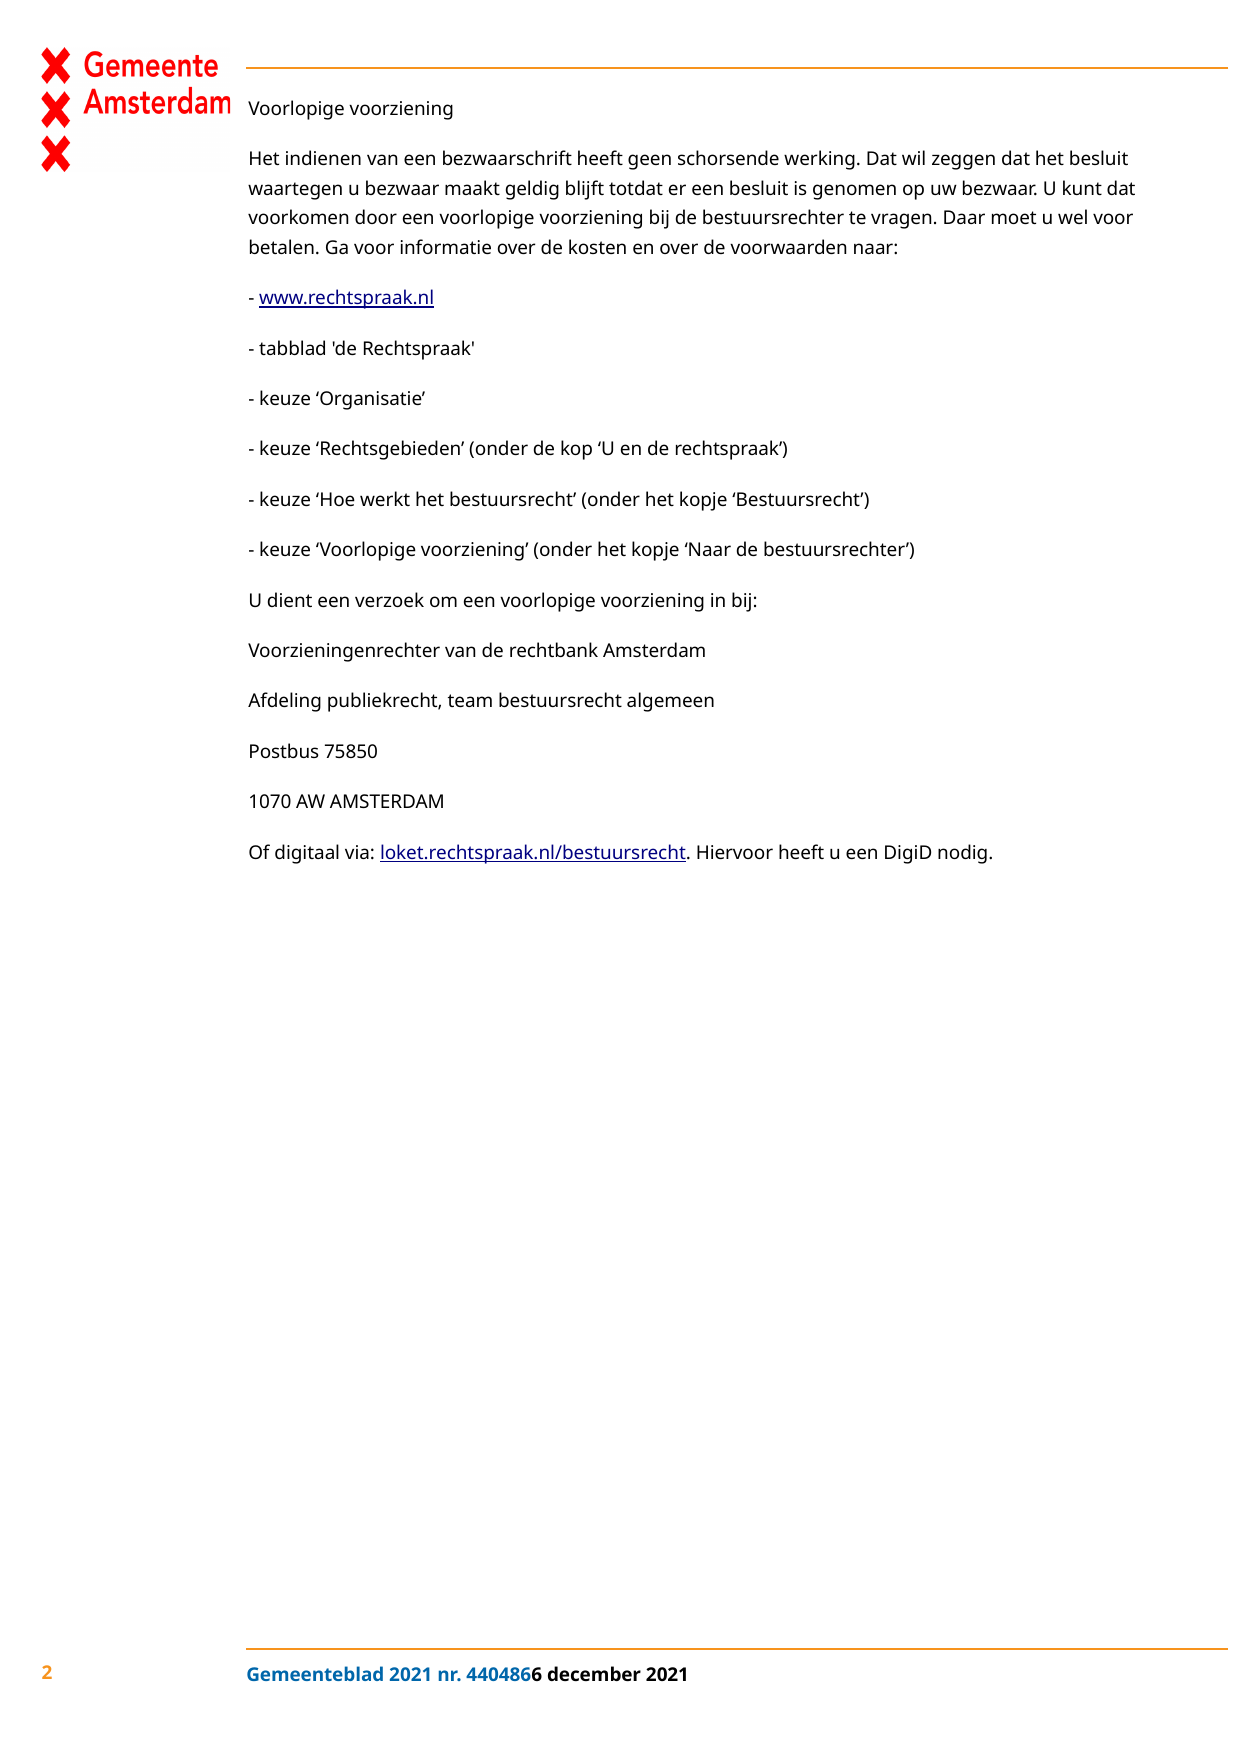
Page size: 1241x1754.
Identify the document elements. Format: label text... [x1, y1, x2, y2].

text Voorlopige voorziening [248, 95, 1152, 121]
text Het indienen van een bezwaarschrift heeft geen schorsende werking. Dat wil zeggen dat het besluit waartegen u bezwaar maakt geldig blijft totdat er een besluit is genomen op uw bezwaar. U kunt dat voorkomen door een voorlopige voorziening bij de bestuursrechter te vragen. Daar moet u wel voor betalen. Ga voor informatie over de kosten en over de voorwaarden naar: [248, 145, 1152, 260]
text Postbus 75850 [248, 738, 1152, 764]
text - www.rechtspraak.nl [248, 284, 1152, 310]
picture [41, 47, 231, 172]
text 1070 AW AMSTERDAM [248, 788, 1152, 814]
text Voorzieningenrechter van de rechtbank Amsterdam [248, 637, 1152, 663]
text U dient een verzoek om een voorlopige voorziening in bij: [248, 587, 1152, 613]
text - keuze ‘Rechtsgebieden’ (onder de kop ‘U en de rechtspraak’) [248, 436, 1152, 461]
text Afdeling publiekrecht, team bestuursrecht algemeen [248, 688, 1152, 713]
text Of digitaal via: loket.rechtspraak.nl/bestuursrecht. Hiervoor heeft u een DigiD nodig. [248, 839, 1152, 865]
text - tabblad 'de Rechtspraak' [248, 335, 1152, 361]
text - keuze ‘Organisatie’ [248, 385, 1152, 411]
text - keuze ‘Voorlopige voorziening’ (onder het kopje ‘Naar de bestuursrechter’) [248, 536, 1152, 562]
text - keuze ‘Hoe werkt het bestuursrecht’ (onder het kopje ‘Bestuursrecht’) [248, 486, 1152, 512]
